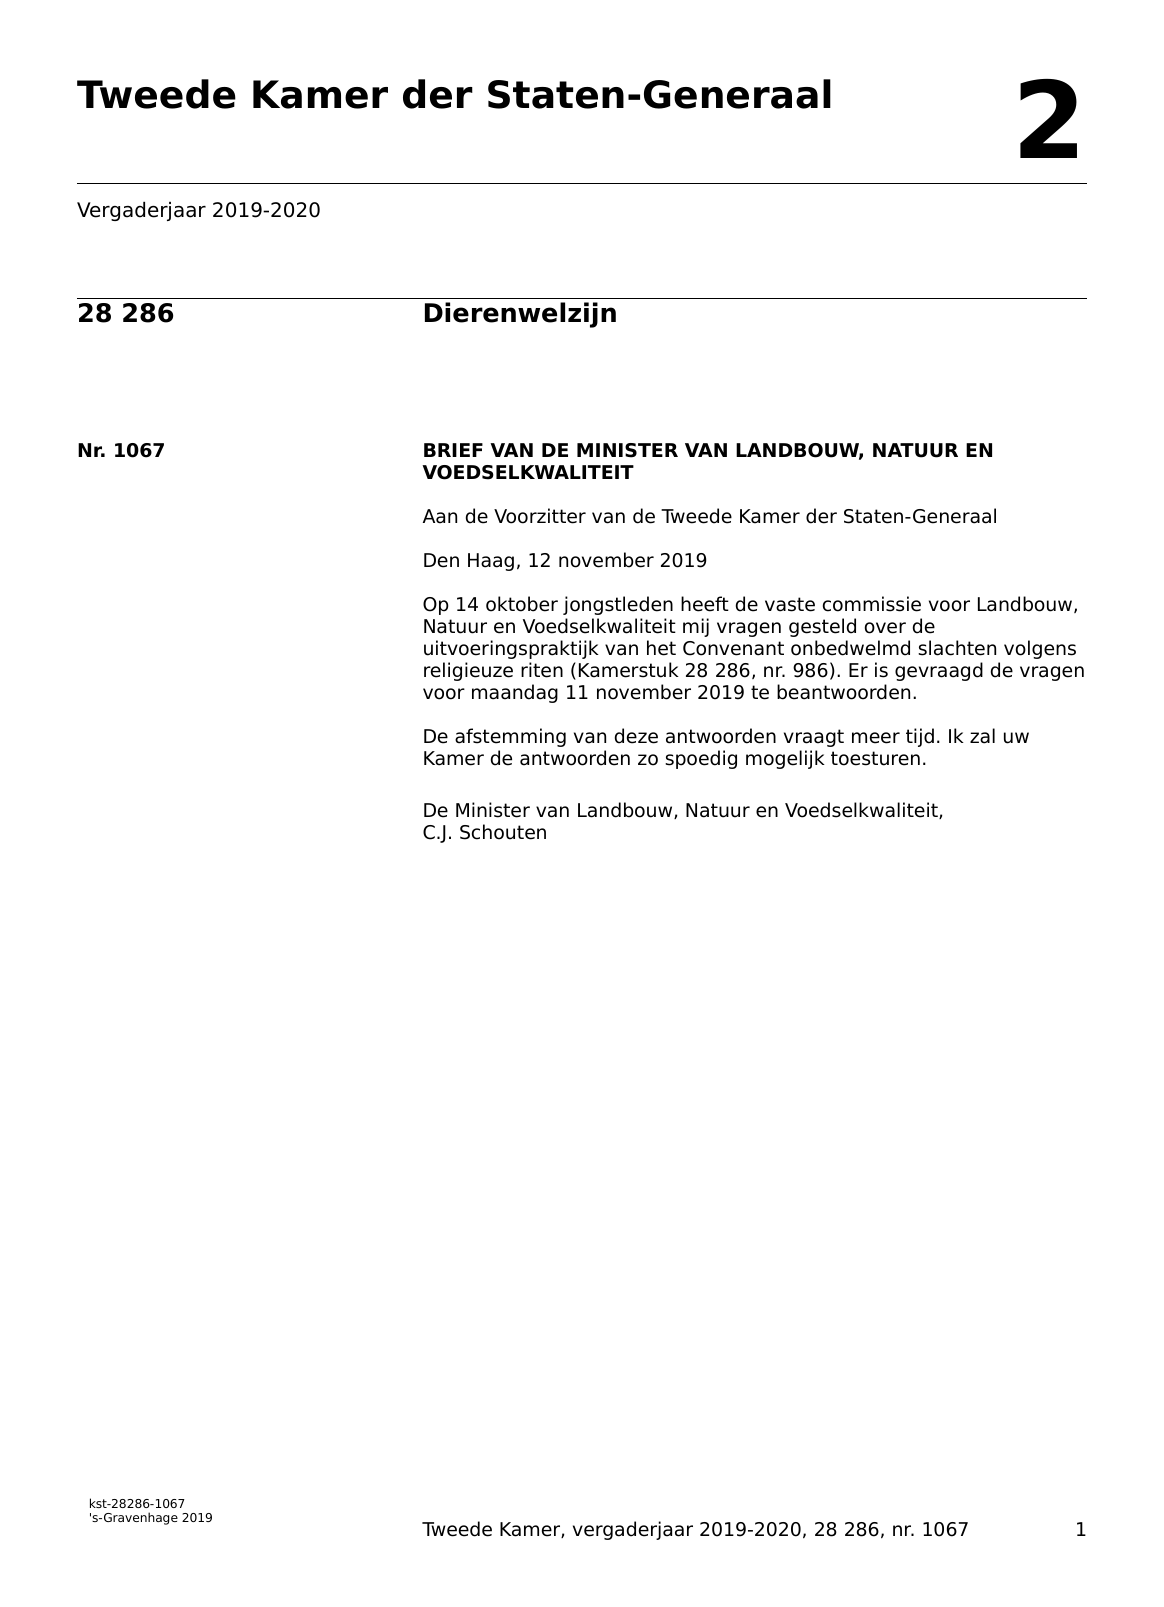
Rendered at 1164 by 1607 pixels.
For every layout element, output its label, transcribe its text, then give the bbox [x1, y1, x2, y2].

subtitle Nr. 1067 BRIEF VAN DE MINISTER VAN LANDBOUW, NATUUR EN VOEDSELKWALITEIT [77, 440, 1087, 484]
text De Minister van Landbouw, Natuur en Voedselkwaliteit, C.J. Schouten [422, 800, 1087, 844]
text 's-Gravenhage 2019 [88, 1511, 323, 1525]
text De afstemming van deze antwoorden vraagt meer tijd. Ik zal uw Kamer de antwoorden zo spoedig mogelijk toesturen. [422, 726, 1087, 770]
subtitle 28 286 Dierenwelzijn [77, 299, 1087, 329]
text kst-28286-1067 [88, 1497, 323, 1511]
text Aan de Voorzitter van de Tweede Kamer der Staten-Generaal [422, 506, 1087, 528]
text Op 14 oktober jongstleden heeft de vaste commissie voor Landbouw, Natuur en Voedselkwaliteit mij vragen gesteld over de uitvoeringspraktijk van het Convenant onbedwelmd slachten volgens religieuze riten (Kamerstuk 28 286, nr. 986). Er is gevraagd de vragen voor maandag 11 november 2019 te beantwoorden. [422, 594, 1087, 704]
table_header 2 [886, 59, 1087, 183]
table_cell Vergaderjaar 2019-2020 [77, 184, 1087, 298]
text Den Haag, 12 november 2019 [422, 550, 1087, 572]
table_header Tweede Kamer der Staten-Generaal [77, 59, 886, 183]
